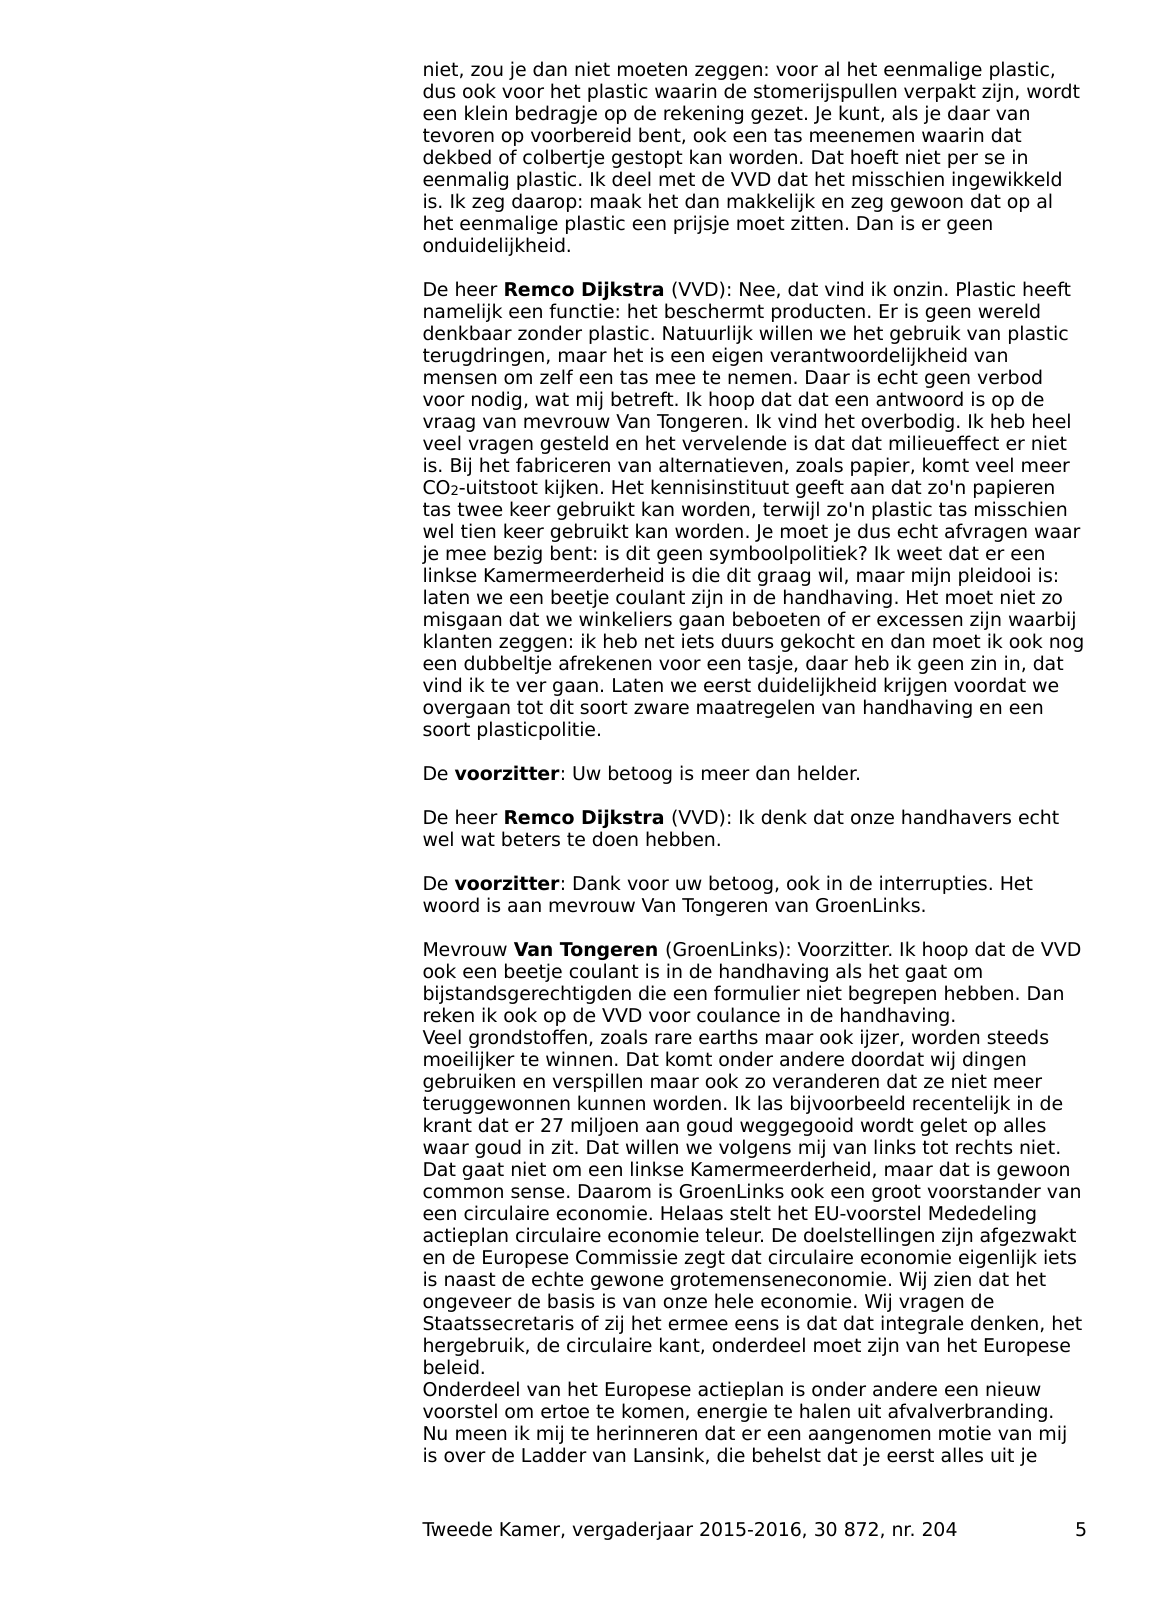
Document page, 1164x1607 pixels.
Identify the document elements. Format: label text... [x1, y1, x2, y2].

text De voorzitter: Dank voor uw betoog, ook in de interrupties. Het woord is aan mevrouw Van Tongeren van GroenLinks. [422, 873, 1087, 917]
text niet, zou je dan niet moeten zeggen: voor al het eenmalige plastic, dus ook voor het plastic waarin de stomerijspullen verpakt zijn, wordt een klein bedragje op de rekening gezet. Je kunt, als je daar van tevoren op voorbereid bent, ook een tas meenemen waarin dat dekbed of colbertje gestopt kan worden. Dat hoeft niet per se in eenmalig plastic. Ik deel met de VVD dat het misschien ingewikkeld is. Ik zeg daarop: maak het dan makkelijk en zeg gewoon dat op al het eenmalige plastic een prijsje moet zitten. Dan is er geen onduidelijkheid. [422, 59, 1087, 257]
text Veel grondstoffen, zoals rare earths maar ook ijzer, worden steeds moeilijker te winnen. Dat komt onder andere doordat wij dingen gebruiken en verspillen maar ook zo veranderen dat ze niet meer teruggewonnen kunnen worden. Ik las bijvoorbeeld recentelijk in de krant dat er 27 miljoen aan goud weggegooid wordt gelet op alles waar goud in zit. Dat willen we volgens mij van links tot rechts niet. Dat gaat niet om een linkse Kamermeerderheid, maar dat is gewoon common sense. Daarom is GroenLinks ook een groot voorstander van een circulaire economie. Helaas stelt het EU-voorstel Mededeling actieplan circulaire economie teleur. De doelstellingen zijn afgezwakt en de Europese Commissie zegt dat circulaire economie eigenlijk iets is naast de echte gewone grotemenseneconomie. Wij zien dat het ongeveer de basis is van onze hele economie. Wij vragen de Staatssecretaris of zij het ermee eens is dat dat integrale denken, het hergebruik, de circulaire kant, onderdeel moet zijn van het Europese beleid. [422, 1027, 1087, 1379]
text Onderdeel van het Europese actieplan is onder andere een nieuw voorstel om ertoe te komen, energie te halen uit afvalverbranding. Nu meen ik mij te herinneren dat er een aangenomen motie van mij is over de Ladder van Lansink, die behelst dat je eerst alles uit je [422, 1379, 1087, 1467]
text De heer Remco Dijkstra (VVD): Ik denk dat onze handhavers echt wel wat beters te doen hebben. [422, 807, 1087, 851]
text De voorzitter: Uw betoog is meer dan helder. [422, 763, 1087, 785]
text Mevrouw Van Tongeren (GroenLinks): Voorzitter. Ik hoop dat de VVD ook een beetje coulant is in de handhaving als het gaat om bijstandsgerechtigden die een formulier niet begrepen hebben. Dan reken ik ook op de VVD voor coulance in de handhaving. [422, 939, 1087, 1027]
text De heer Remco Dijkstra (VVD): Nee, dat vind ik onzin. Plastic heeft namelijk een functie: het beschermt producten. Er is geen wereld denkbaar zonder plastic. Natuurlijk willen we het gebruik van plastic terugdringen, maar het is een eigen verantwoordelijkheid van mensen om zelf een tas mee te nemen. Daar is echt geen verbod voor nodig, wat mij betreft. Ik hoop dat dat een antwoord is op de vraag van mevrouw Van Tongeren. Ik vind het overbodig. Ik heb heel veel vragen gesteld en het vervelende is dat dat milieueffect er niet is. Bij het fabriceren van alternatieven, zoals papier, komt veel meer CO2-uitstoot kijken. Het kennisinstituut geeft aan dat zo'n papieren tas twee keer gebruikt kan worden, terwijl zo'n plastic tas misschien wel tien keer gebruikt kan worden. Je moet je dus echt afvragen waar je mee bezig bent: is dit geen symboolpolitiek? Ik weet dat er een linkse Kamermeerderheid is die dit graag wil, maar mijn pleidooi is: laten we een beetje coulant zijn in de handhaving. Het moet niet zo misgaan dat we winkeliers gaan beboeten of er excessen zijn waarbij klanten zeggen: ik heb net iets duurs gekocht en dan moet ik ook nog een dubbeltje afrekenen voor een tasje, daar heb ik geen zin in, dat vind ik te ver gaan. Laten we eerst duidelijkheid krijgen voordat we overgaan tot dit soort zware maatregelen van handhaving en een soort plasticpolitie. [422, 279, 1087, 741]
